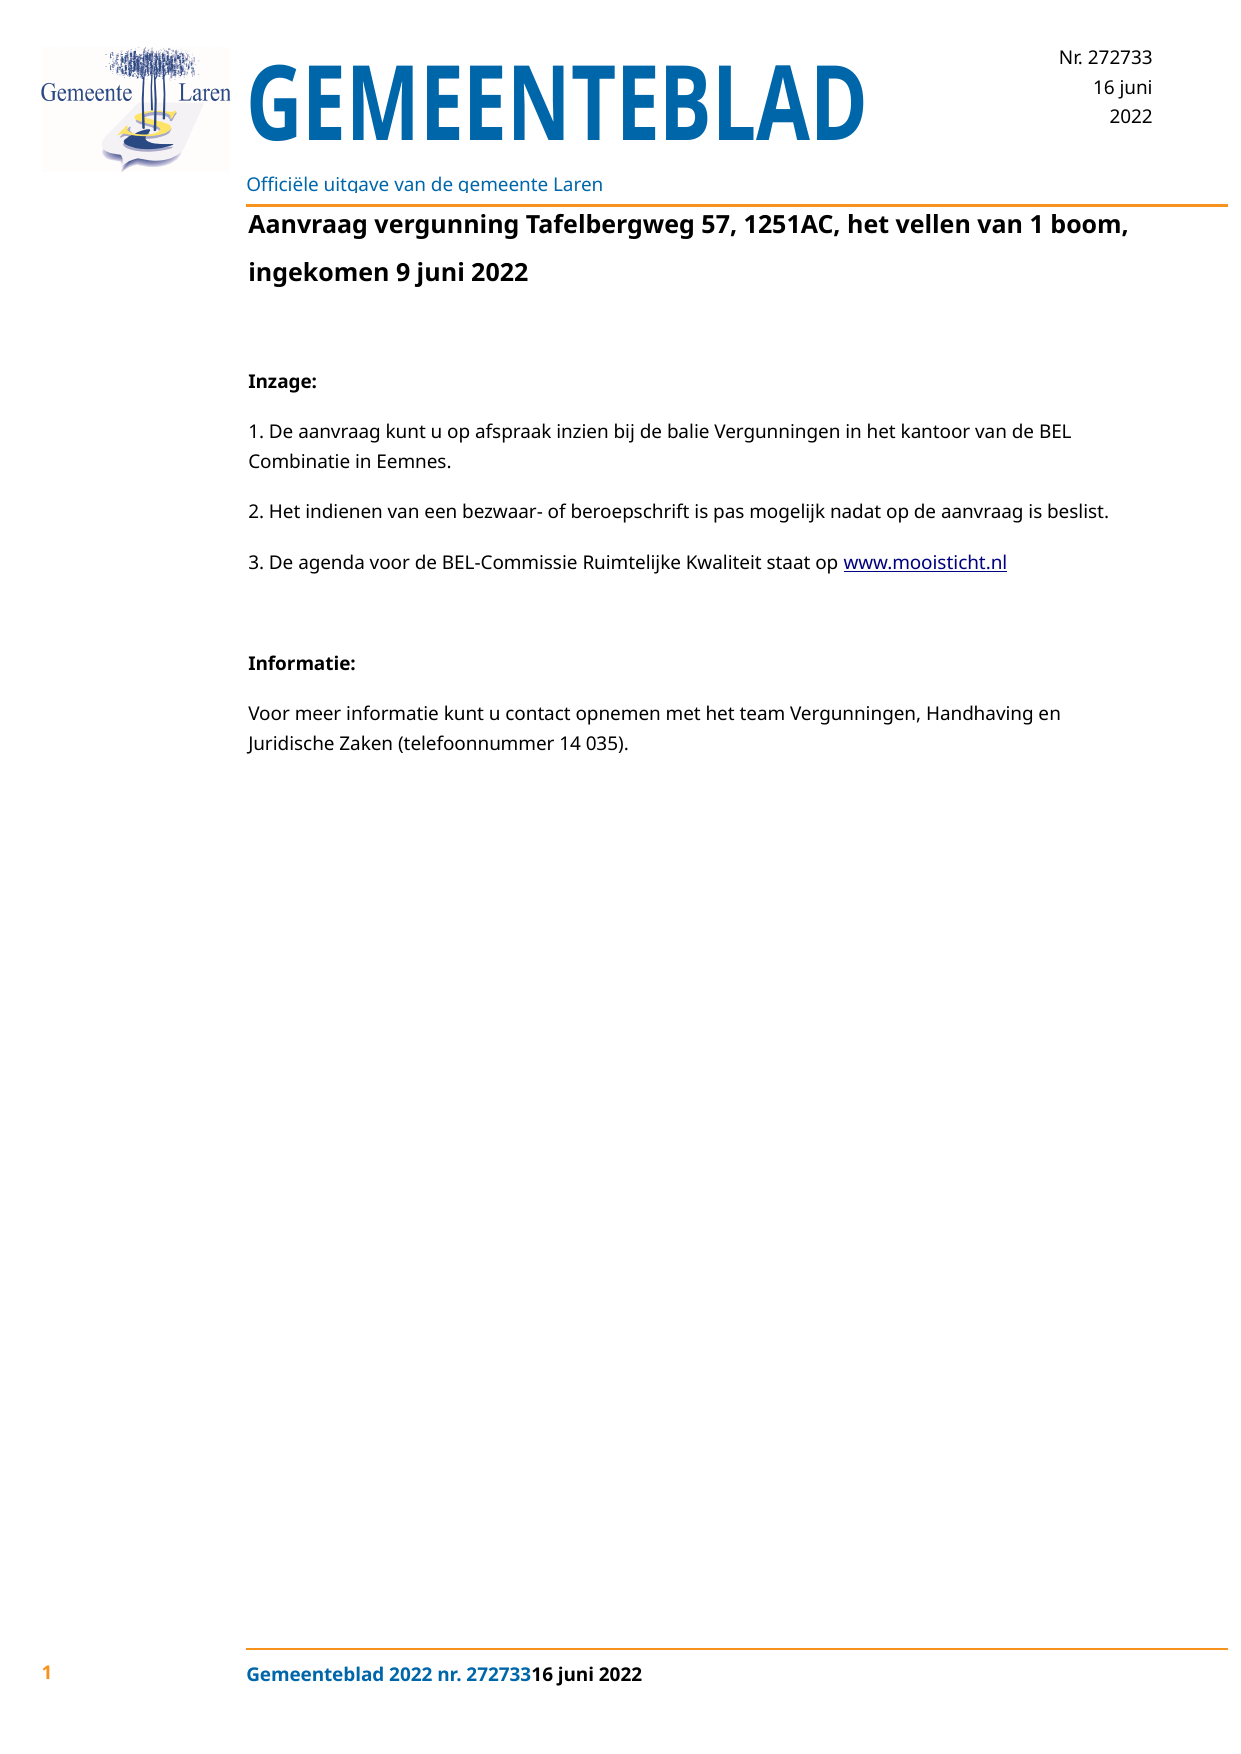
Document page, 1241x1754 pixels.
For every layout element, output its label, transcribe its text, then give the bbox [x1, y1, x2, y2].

text 3. De agenda voor de BEL-Commissie Ruimtelijke Kwaliteit staat op www.mooisticht.nl [248, 549, 1152, 575]
text 1. De aanvraag kunt u op afspraak inzien bij de balie Vergunningen in het kantoor van de BEL Combinatie in Eemnes. [248, 419, 1152, 474]
picture [41, 47, 231, 172]
text Informatie: [248, 650, 1152, 676]
text Inzage: [248, 368, 1152, 394]
text 2. Het indienen van een bezwaar- of beroepschrift is pas mogelijk nadat op de aanvraag is beslist. [248, 499, 1152, 524]
text Aanvraag vergunning Tafelbergweg 57, 1251AC, het vellen van 1 boom, ingekomen 9 juni 2022 [248, 207, 1152, 288]
text Voor meer informatie kunt u contact opnemen met het team Vergunningen, Handhaving en Juridische Zaken (telefoonnummer 14 035). [248, 700, 1152, 756]
